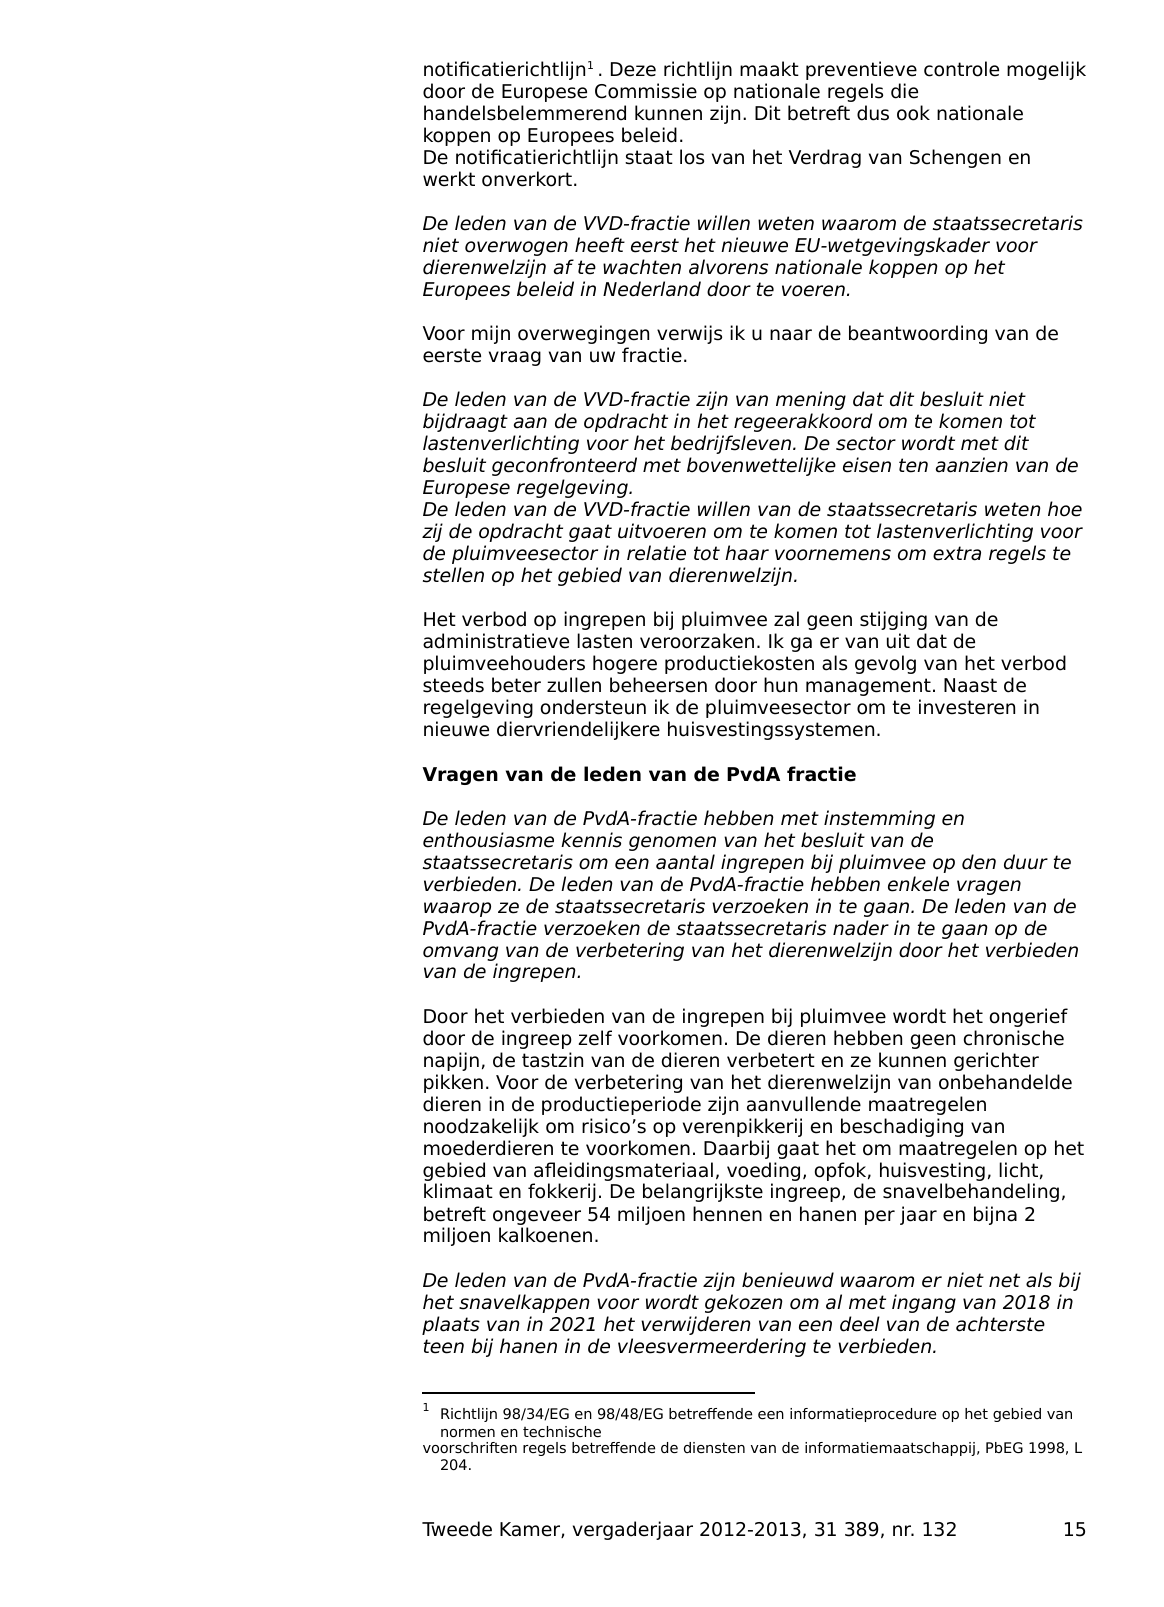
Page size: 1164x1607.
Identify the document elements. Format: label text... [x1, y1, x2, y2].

text De leden van de VVD-fractie willen van de staatssecretaris weten hoe zij de opdracht gaat uitvoeren om te komen tot lastenverlichting voor de pluimveesector in relatie tot haar voornemens om extra regels te stellen op het gebied van dierenwelzijn. [422, 499, 1087, 587]
text De leden van de PvdA-fractie hebben met instemming en enthousiasme kennis genomen van het besluit van de staatssecretaris om een aantal ingrepen bij pluimvee op den duur te verbieden. De leden van de PvdA-fractie hebben enkele vragen waarop ze de staatssecretaris verzoeken in te gaan. De leden van de PvdA-fractie verzoeken de staatssecretaris nader in te gaan op de omvang van de verbetering van het dierenwelzijn door het verbieden van de ingrepen. [422, 808, 1087, 983]
text voorschriften regels betreffende de diensten van de informatiemaatschappij, PbEG 1998, L 204. [422, 1441, 1087, 1474]
subtitle Vragen van de leden van de PvdA fractie [422, 763, 1087, 785]
text Richtlijn 98/34/EG en 98/48/EG betreffende een informatieprocedure op het gebied van normen en technische [422, 1402, 1087, 1441]
text De notificatierichtlijn staat los van het Verdrag van Schengen en werkt onverkort. [422, 147, 1087, 191]
text Voor mijn overwegingen verwijs ik u naar de beantwoording van de eerste vraag van uw fractie. [422, 323, 1087, 367]
text De leden van de VVD-fractie willen weten waarom de staatssecretaris niet overwogen heeft eerst het nieuwe EU-wetgevingskader voor dierenwelzijn af te wachten alvorens nationale koppen op het Europees beleid in Nederland door te voeren. [422, 213, 1087, 301]
text De leden van de PvdA-fractie zijn benieuwd waarom er niet net als bij het snavelkappen voor wordt gekozen om al met ingang van 2018 in plaats van in 2021 het verwijderen van een deel van de achterste teen bij hanen in de vleesvermeerdering te verbieden. [422, 1269, 1087, 1357]
text Het verbod op ingrepen bij pluimvee zal geen stijging van de administratieve lasten veroorzaken. Ik ga er van uit dat de pluimveehouders hogere productiekosten als gevolg van het verbod steeds beter zullen beheersen door hun management. Naast de regelgeving ondersteun ik de pluimveesector om te investeren in nieuwe diervriendelijkere huisvestingssystemen. [422, 609, 1087, 741]
text notificatierichtlijn. Deze richtlijn maakt preventieve controle mogelijk door de Europese Commissie op nationale regels die handelsbelemmerend kunnen zijn. Dit betreft dus ook nationale koppen op Europees beleid. [422, 59, 1087, 147]
text De leden van de VVD-fractie zijn van mening dat dit besluit niet bijdraagt aan de opdracht in het regeerakkoord om te komen tot lastenverlichting voor het bedrijfsleven. De sector wordt met dit besluit geconfronteerd met bovenwettelijke eisen ten aanzien van de Europese regelgeving. [422, 389, 1087, 499]
text Door het verbieden van de ingrepen bij pluimvee wordt het ongerief door de ingreep zelf voorkomen. De dieren hebben geen chronische napijn, de tastzin van de dieren verbetert en ze kunnen gerichter pikken. Voor de verbetering van het dierenwelzijn van onbehandelde dieren in de productieperiode zijn aanvullende maatregelen noodzakelijk om risico’s op verenpikkerij en beschadiging van moederdieren te voorkomen. Daarbij gaat het om maatregelen op het gebied van afleidingsmateriaal, voeding, opfok, huisvesting, licht, klimaat en fokkerij. De belangrijkste ingreep, de snavelbehandeling, betreft ongeveer 54 miljoen hennen en hanen per jaar en bijna 2 miljoen kalkoenen. [422, 1006, 1087, 1247]
